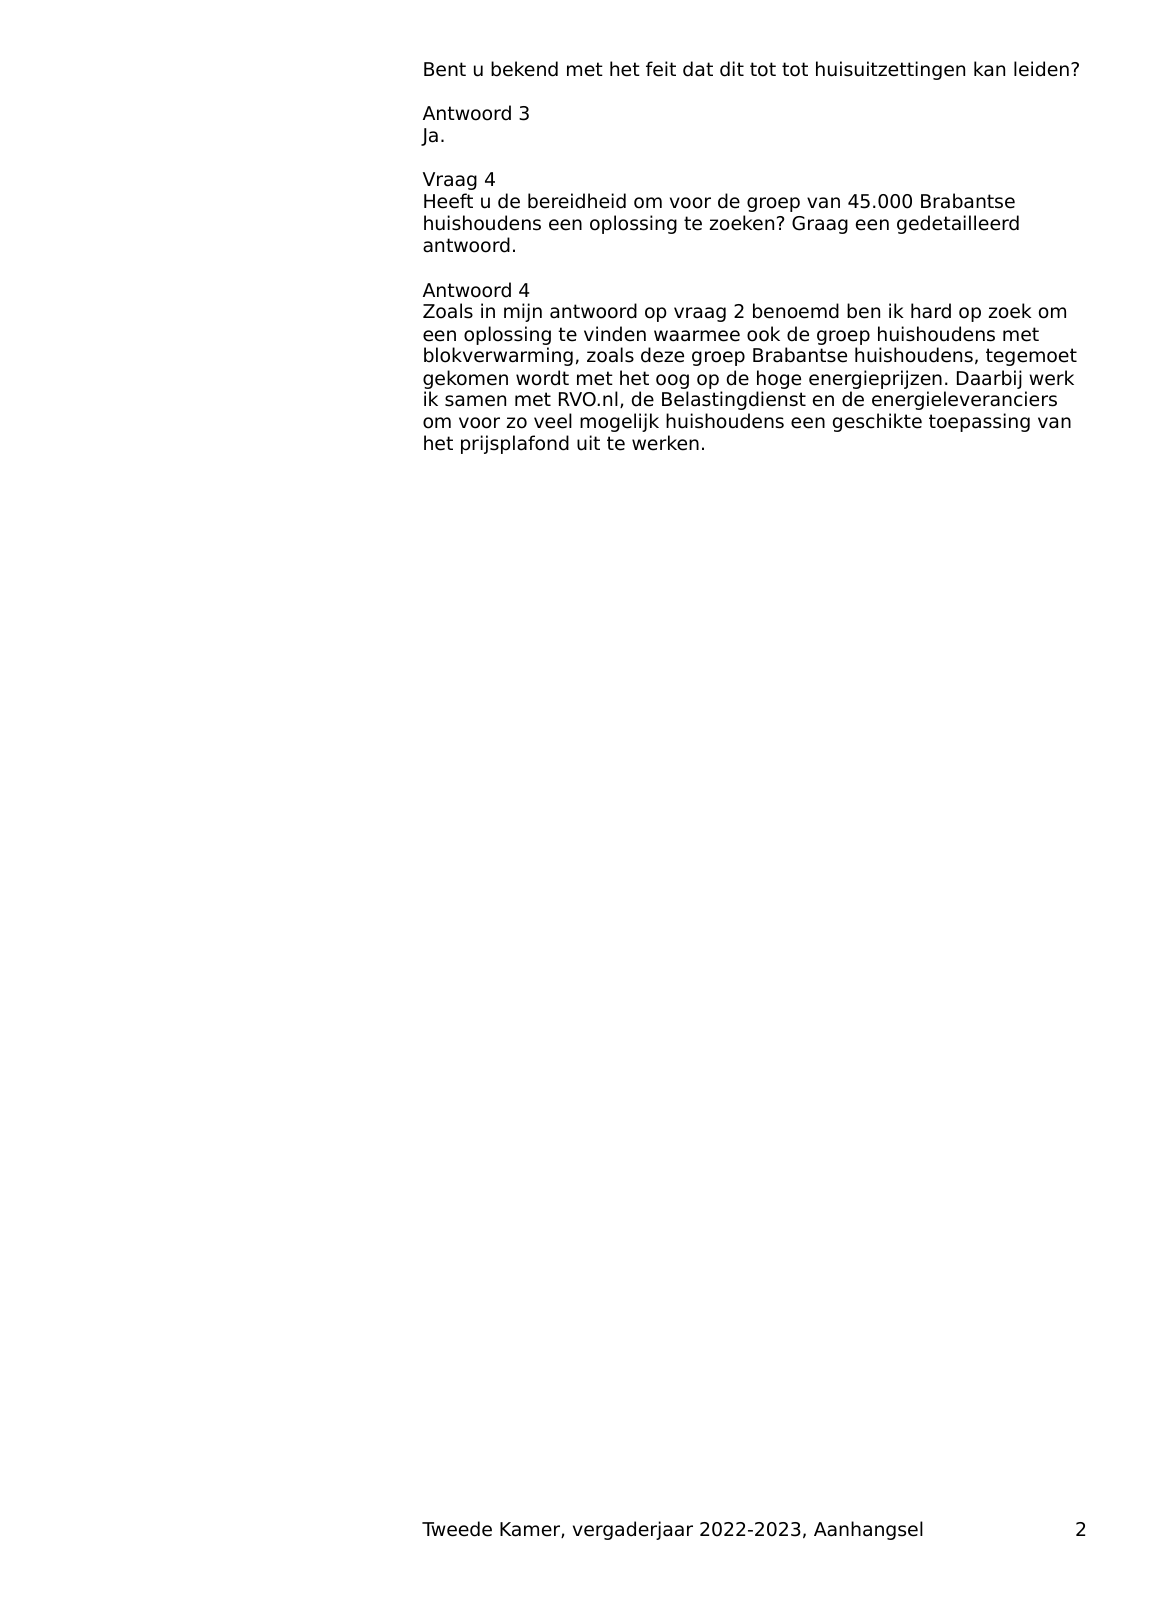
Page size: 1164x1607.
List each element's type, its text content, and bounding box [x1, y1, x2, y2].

text Antwoord 4 [422, 279, 1087, 301]
text Vraag 4 [422, 169, 1087, 191]
text Bent u bekend met het feit dat dit tot tot huisuitzettingen kan leiden? [422, 59, 1087, 81]
text Ja. [422, 125, 1087, 147]
text Heeft u de bereidheid om voor de groep van 45.000 Brabantse huishoudens een oplossing te zoeken? Graag een gedetailleerd antwoord. [422, 191, 1087, 257]
text Antwoord 3 [422, 103, 1087, 125]
text Zoals in mijn antwoord op vraag 2 benoemd ben ik hard op zoek om een oplossing te vinden waarmee ook de groep huishoudens met blokverwarming, zoals deze groep Brabantse huishoudens, tegemoet gekomen wordt met het oog op de hoge energieprijzen. Daarbij werk ik samen met RVO.nl, de Belastingdienst en de energieleveranciers om voor zo veel mogelijk huishoudens een geschikte toepassing van het prijsplafond uit te werken. [422, 301, 1087, 455]
